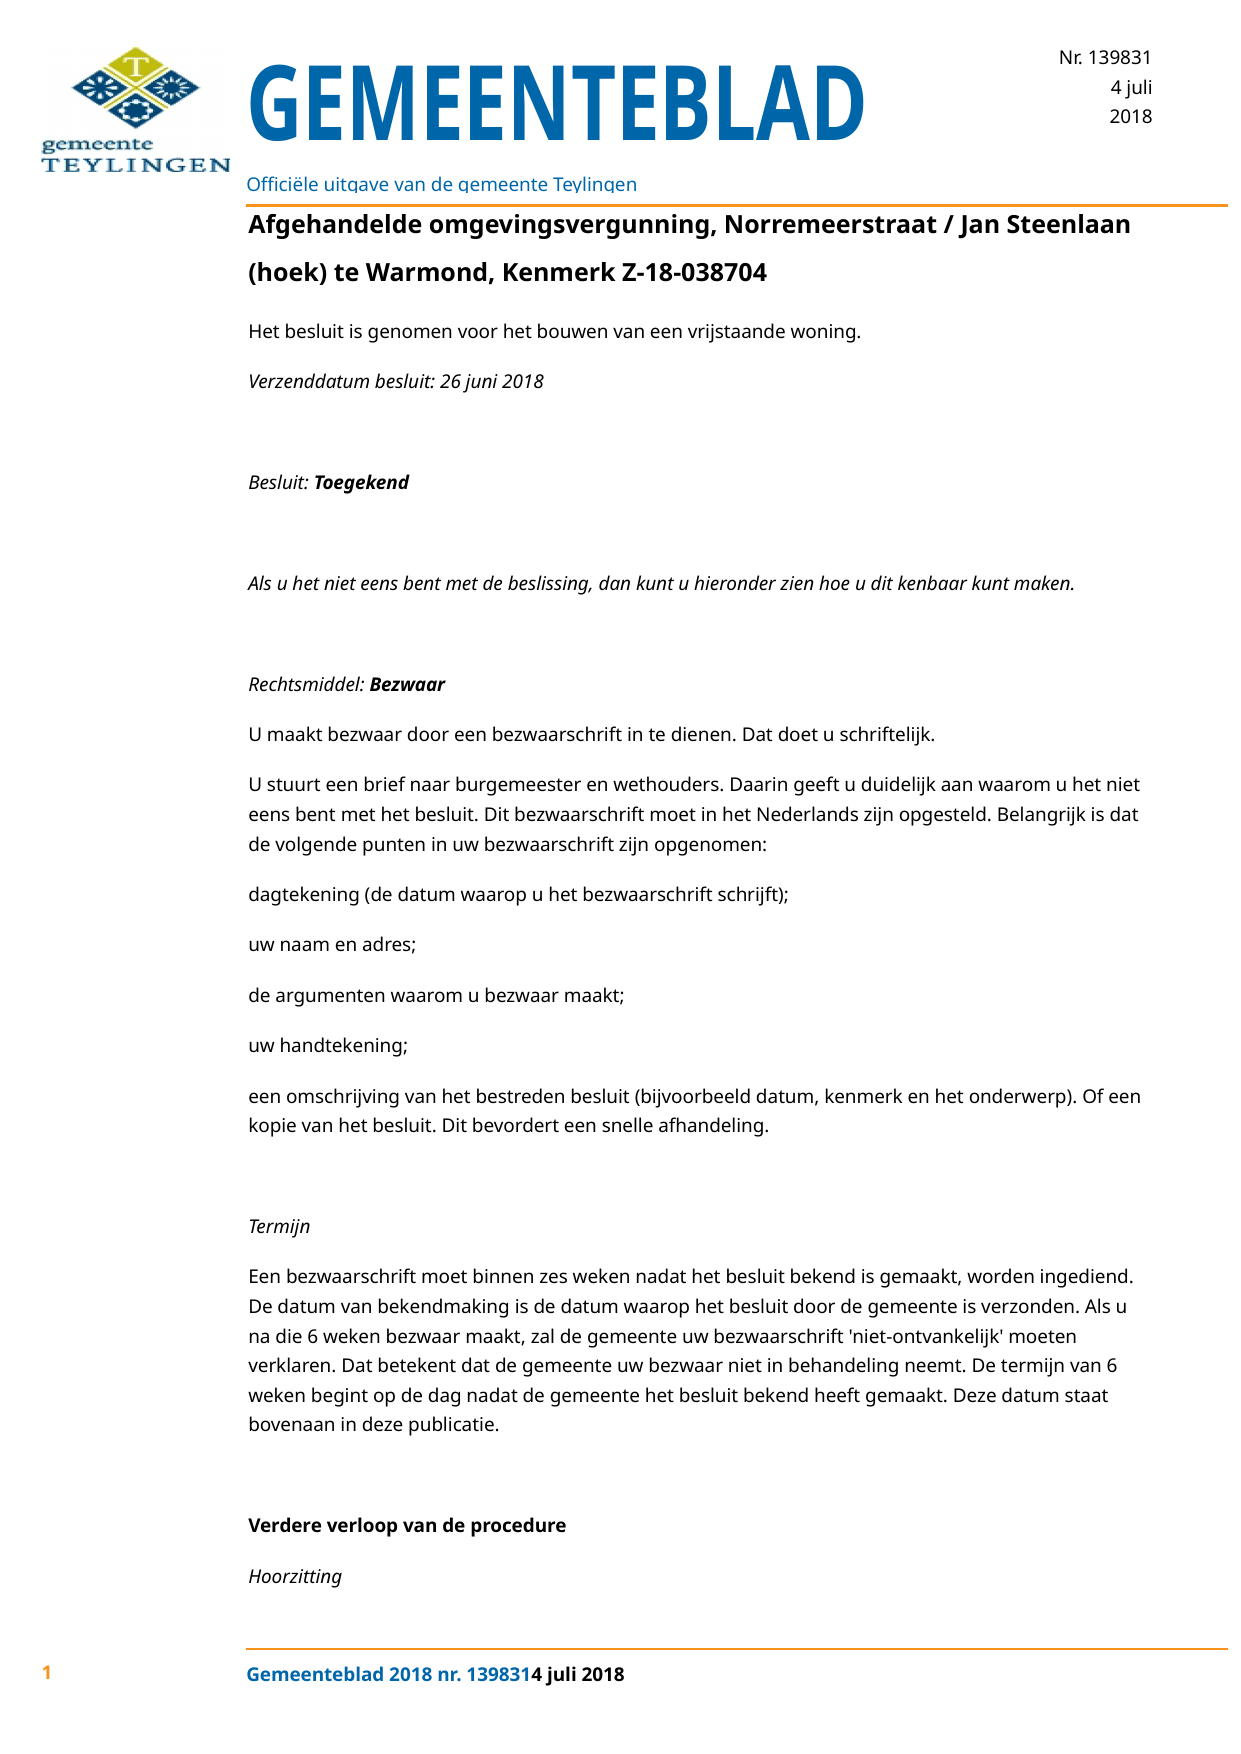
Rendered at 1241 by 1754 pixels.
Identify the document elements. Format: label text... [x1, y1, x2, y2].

text uw naam en adres; [248, 932, 1152, 957]
text Het besluit is genomen voor het bouwen van een vrijstaande woning. [248, 318, 1152, 344]
text U stuurt een brief naar burgemeester en wethouders. Daarin geeft u duidelijk aan waarom u het niet eens bent met het besluit. Dit bezwaarschrift moet in het Nederlands zijn opgesteld. Belangrijk is dat de volgende punten in uw bezwaarschrift zijn opgenomen: [248, 772, 1152, 857]
text Termijn [248, 1213, 1152, 1239]
text dagtekening (de datum waarop u het bezwaarschrift schrijft); [248, 881, 1152, 907]
text de argumenten waarom u bezwaar maakt; [248, 982, 1152, 1008]
text Verdere verloop van de procedure [248, 1512, 1152, 1538]
text uw handtekening; [248, 1032, 1152, 1058]
picture [41, 47, 231, 172]
text Als u het niet eens bent met de beslissing, dan kunt u hieronder zien hoe u dit kenbaar kunt maken. [248, 570, 1152, 596]
text Rechtsmiddel: Bezwaar [248, 671, 1152, 697]
text U maakt bezwaar door een bezwaarschrift in te dienen. Dat doet u schriftelijk. [248, 721, 1152, 747]
text Verzenddatum besluit: 26 juni 2018 [248, 368, 1152, 394]
text Besluit: Toegekend [248, 469, 1152, 495]
text Afgehandelde omgevingsvergunning, Norremeerstraat / Jan Steenlaan (hoek) te Warmond, Kenmerk Z-18-038704 [248, 207, 1152, 288]
text Hoorzitting [248, 1563, 1152, 1589]
text een omschrijving van het bestreden besluit (bijvoorbeeld datum, kenmerk en het onderwerp). Of een kopie van het besluit. Dit bevordert een snelle afhandeling. [248, 1083, 1152, 1138]
text Een bezwaarschrift moet binnen zes weken nadat het besluit bekend is gemaakt, worden ingediend. De datum van bekendmaking is de datum waarop het besluit door de gemeente is verzonden. Als u na die 6 weken bezwaar maakt, zal de gemeente uw bezwaarschrift 'niet-ontvankelijk' moeten verklaren. Dat betekent dat de gemeente uw bezwaar niet in behandeling neemt. De termijn van 6 weken begint op de dag nadat de gemeente het besluit bekend heeft gemaakt. Deze datum staat bovenaan in deze publicatie. [248, 1264, 1152, 1437]
